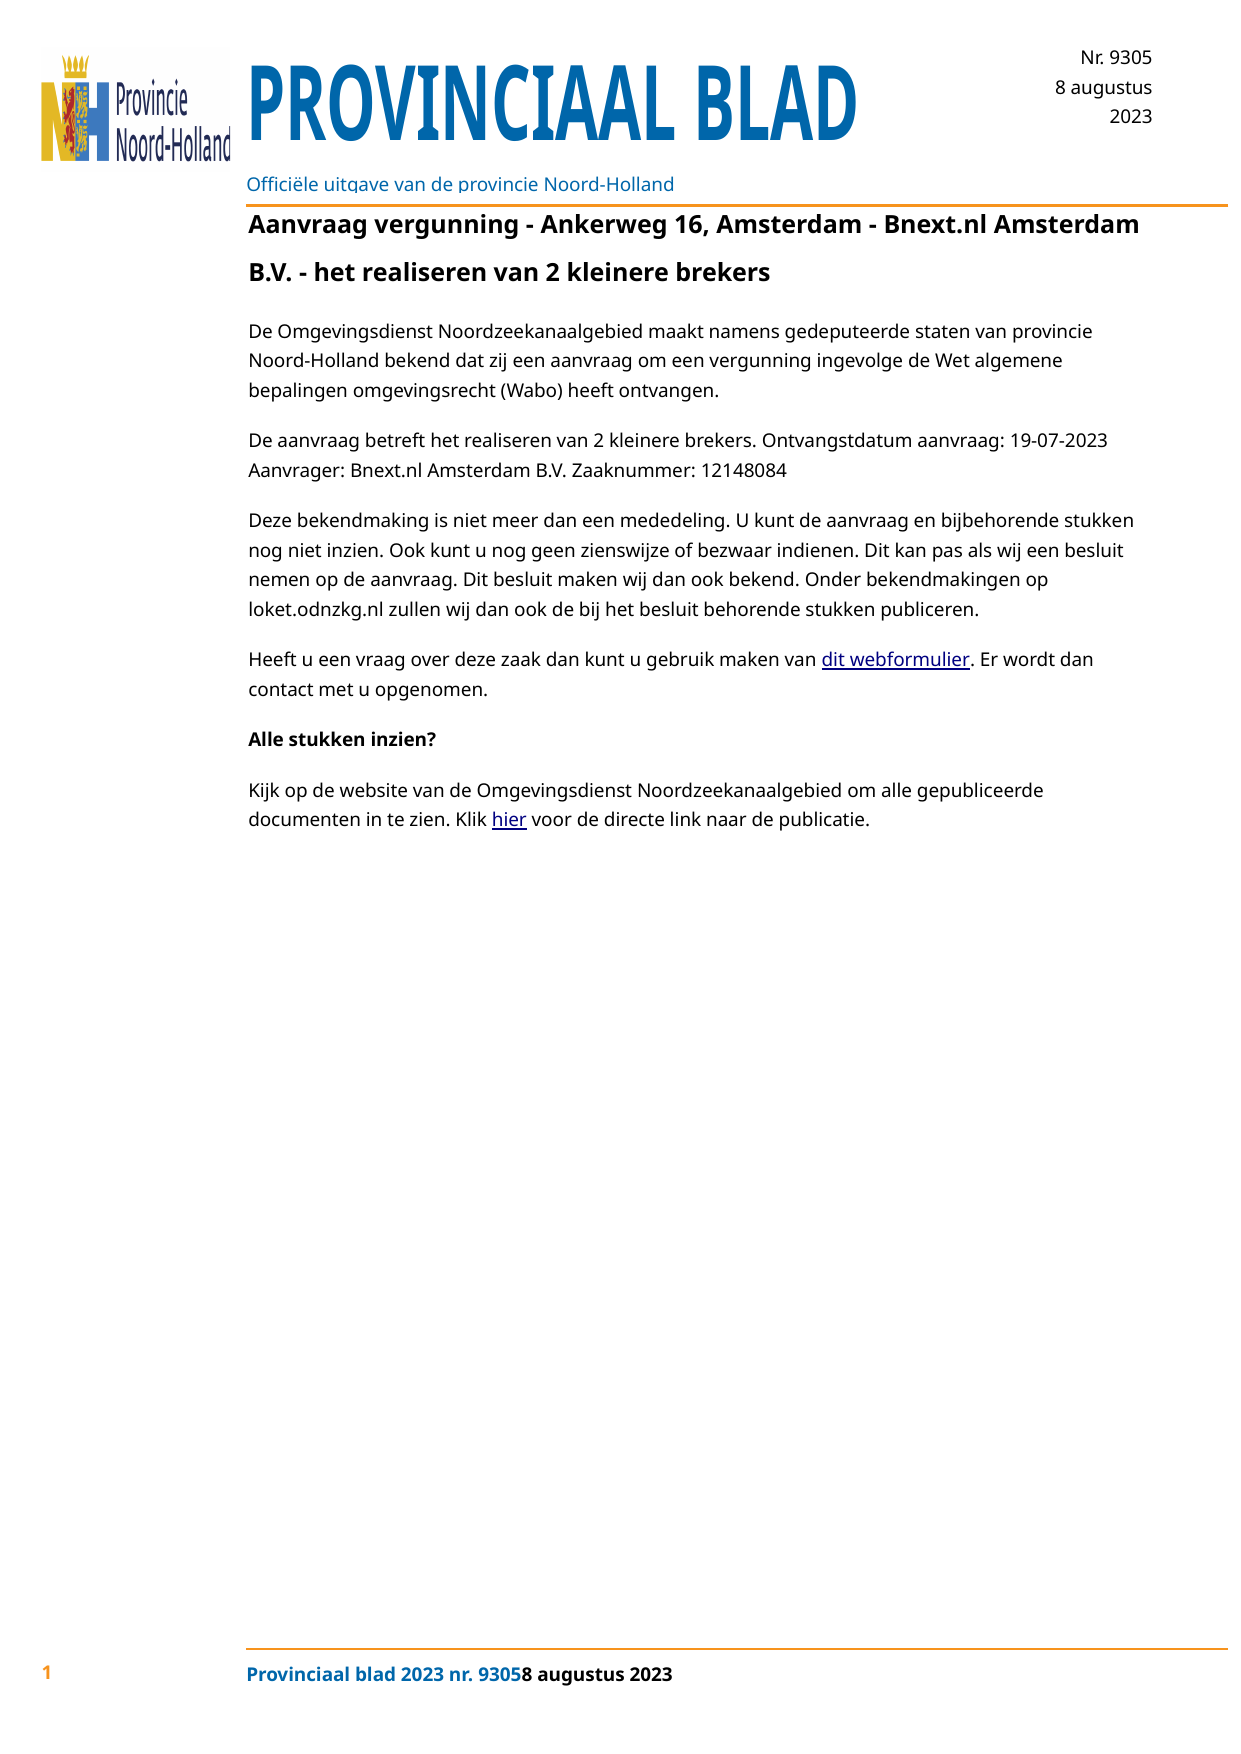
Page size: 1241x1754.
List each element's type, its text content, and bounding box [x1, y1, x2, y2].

text De Omgevingsdienst Noordzeekanaalgebied maakt namens gedeputeerde staten van provincie Noord-Holland bekend dat zij een aanvraag om een vergunning ingevolge de Wet algemene bepalingen omgevingsrecht (Wabo) heeft ontvangen. [248, 318, 1152, 403]
text Kijk op de website van de Omgevingsdienst Noordzeekanaalgebied om alle gepubliceerde documenten in te zien. Klik hier voor de directe link naar de publicatie. [248, 777, 1152, 832]
text Deze bekendmaking is niet meer dan een mededeling. U kunt de aanvraag en bijbehorende stukken nog niet inzien. Ook kunt u nog geen zienswijze of bezwaar indienen. Dit kan pas als wij een besluit nemen op de aanvraag. Dit besluit maken wij dan ook bekend. Onder bekendmakingen op loket.odnzkg.nl zullen wij dan ook de bij het besluit behorende stukken publiceren. [248, 507, 1152, 622]
text De aanvraag betreft het realiseren van 2 kleinere brekers. Ontvangstdatum aanvraag: 19-07-2023 Aanvrager: Bnext.nl Amsterdam B.V. Zaaknummer: 12148084 [248, 427, 1152, 483]
text Heeft u een vraag over deze zaak dan kunt u gebruik maken van dit webformulier. Er wordt dan contact met u opgenomen. [248, 647, 1152, 702]
text Aanvraag vergunning - Ankerweg 16, Amsterdam - Bnext.nl Amsterdam B.V. - het realiseren van 2 kleinere brekers [248, 207, 1152, 288]
picture [41, 47, 231, 172]
text Alle stukken inzien? [248, 727, 1152, 752]
